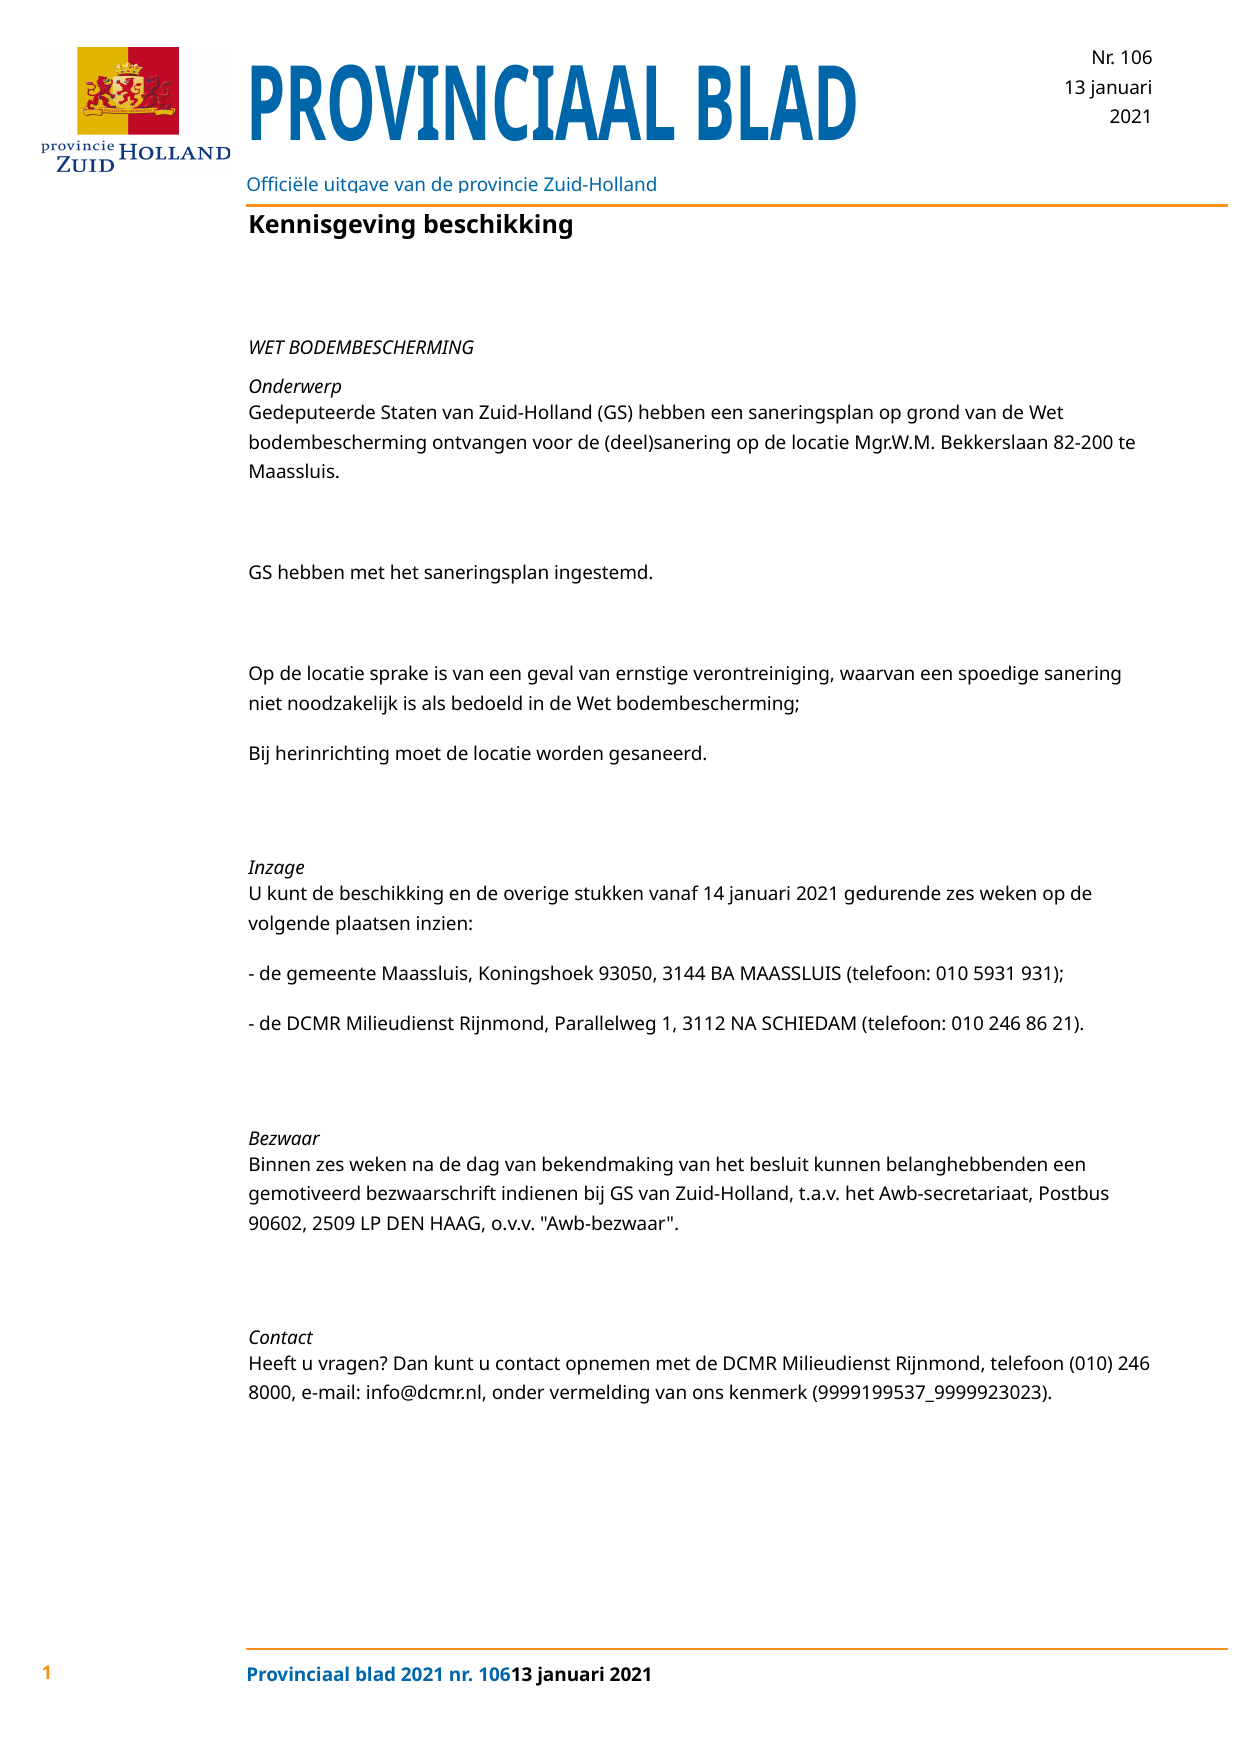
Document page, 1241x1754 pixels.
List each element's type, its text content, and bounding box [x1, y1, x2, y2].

text - de DCMR Milieudienst Rijnmond, Parallelweg 1, 3112 NA SCHIEDAM (telefoon: 010 246 86 21). [248, 1011, 1152, 1036]
text U kunt de beschikking en de overige stukken vanaf 14 januari 2021 gedurende zes weken op de volgende plaatsen inzien: [248, 880, 1152, 936]
text Op de locatie sprake is van een geval van ernstige verontreiniging, waarvan een spoedige sanering niet noodzakelijk is als bedoeld in de Wet bodembescherming; [248, 660, 1152, 715]
text - de gemeente Maassluis, Koningshoek 93050, 3144 BA MAASSLUIS (telefoon: 010 5931 931); [248, 960, 1152, 986]
text Onderwerp [248, 373, 1152, 399]
text Gedeputeerde Staten van Zuid-Holland (GS) hebben een saneringsplan op grond van de Wet bodembescherming ontvangen voor de (deel)sanering op de locatie Mgr.W.M. Bekkerslaan 82-200 te Maassluis. [248, 399, 1152, 484]
text Binnen zes weken na de dag van bekendmaking van het besluit kunnen belanghebbenden een gemotiveerd bezwaarschrift indienen bij GS van Zuid-Holland, t.a.v. het Awb-secretariaat, Postbus 90602, 2509 LP DEN HAAG, o.v.v. "Awb-bezwaar". [248, 1151, 1152, 1236]
picture [41, 47, 231, 172]
text Inzage [248, 854, 1152, 880]
text WET BODEMBESCHERMING [248, 334, 1152, 360]
text Bezwaar [248, 1125, 1152, 1151]
text Bij herinrichting moet de locatie worden gesaneerd. [248, 740, 1152, 766]
text GS hebben met het saneringsplan ingestemd. [248, 559, 1152, 585]
text Contact [248, 1324, 1152, 1350]
text Kennisgeving beschikking [248, 207, 1152, 241]
text Heeft u vragen? Dan kunt u contact opnemen met de DCMR Milieudienst Rijnmond, telefoon (010) 246 8000, e-mail: info@dcmr.nl, onder vermelding van ons kenmerk (9999199537_9999923023). [248, 1350, 1152, 1405]
